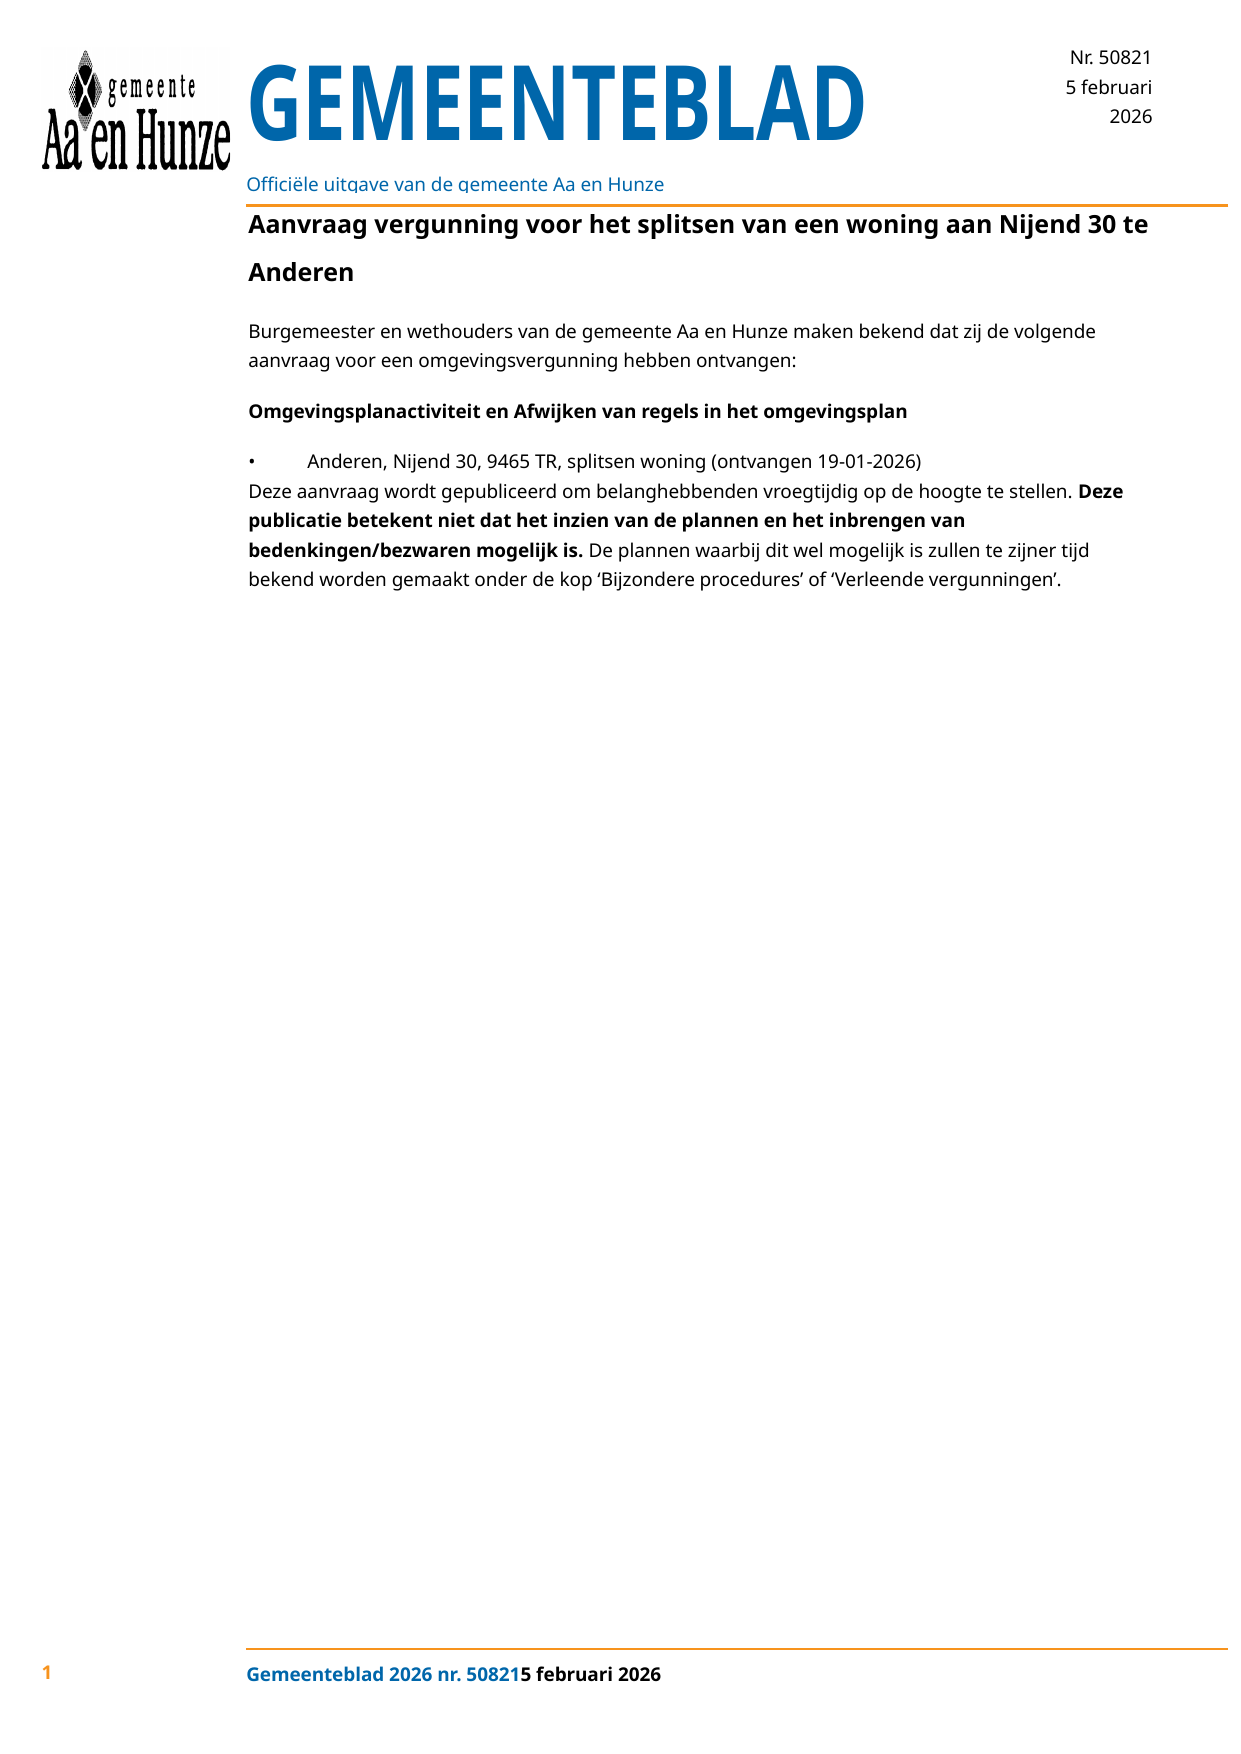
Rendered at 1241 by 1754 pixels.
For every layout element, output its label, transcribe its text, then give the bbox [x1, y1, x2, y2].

text Aanvraag vergunning voor het splitsen van een woning aan Nijend 30 te Anderen [248, 207, 1152, 288]
text Burgemeester en wethouders van de gemeente Aa en Hunze maken bekend dat zij de volgende aanvraag voor een omgevingsvergunning hebben ontvangen: [248, 318, 1152, 373]
list Anderen, Nijend 30, 9465 TR, splitsen woning (ontvangen 19-01-2026) [248, 448, 1152, 474]
text Deze aanvraag wordt gepubliceerd om belanghebbenden vroegtijdig op de hoogte te stellen. Deze publicatie betekent niet dat het inzien van de plannen en het inbrengen van bedenkingen/bezwaren mogelijk is. De plannen waarbij dit wel mogelijk is zullen te zijner tijd bekend worden gemaakt onder de kop ‘Bijzondere procedures’ of ‘Verleende vergunningen’. [248, 478, 1152, 592]
text Omgevingsplanactiviteit en Afwijken van regels in het omgevingsplan [248, 398, 1152, 424]
picture [41, 47, 231, 172]
